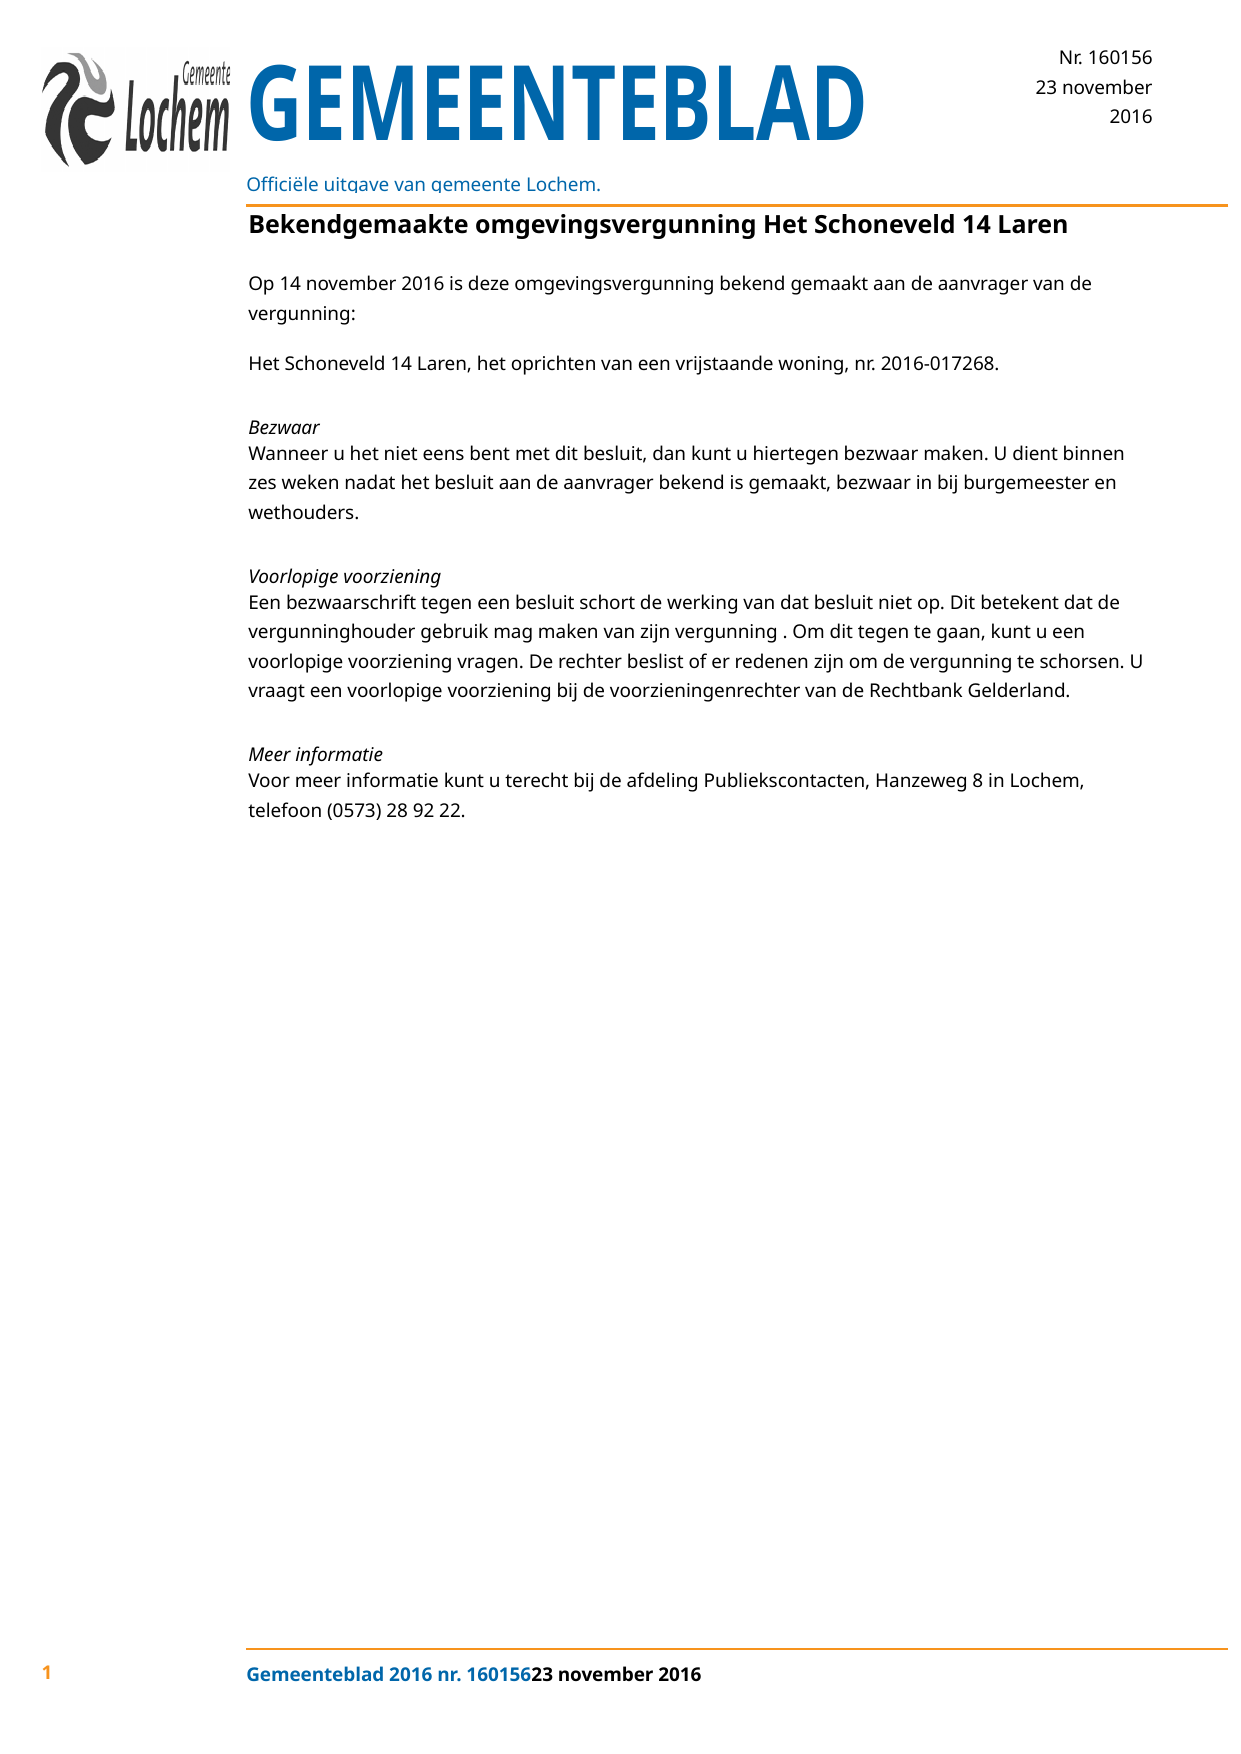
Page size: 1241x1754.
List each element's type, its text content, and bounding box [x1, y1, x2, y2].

text Bekendgemaakte omgevingsvergunning Het Schoneveld 14 Laren [248, 207, 1152, 241]
text Op 14 november 2016 is deze omgevingsvergunning bekend gemaakt aan de aanvrager van de vergunning: [248, 270, 1152, 326]
text Voor meer informatie kunt u terecht bij de afdeling Publiekscontacten, Hanzeweg 8 in Lochem, telefoon (0573) 28 92 22. [248, 767, 1152, 823]
picture [41, 47, 231, 172]
text Het Schoneveld 14 Laren, het oprichten van een vrijstaande woning, nr. 2016-017268. [248, 350, 1152, 376]
text Een bezwaarschrift tegen een besluit schort de werking van dat besluit niet op. Dit betekent dat de vergunninghouder gebruik mag maken van zijn vergunning . Om dit tegen te gaan, kunt u een voorlopige voorziening vragen. De rechter beslist of er redenen zijn om de vergunning te schorsen. U vraagt een voorlopige voorziening bij de voorzieningenrechter van de Rechtbank Gelderland. [248, 589, 1152, 703]
text Bezwaar [248, 414, 1152, 440]
text Voorlopige voorziening [248, 563, 1152, 589]
text Wanneer u het niet eens bent met dit besluit, dan kunt u hiertegen bezwaar maken. U dient binnen zes weken nadat het besluit aan de aanvrager bekend is gemaakt, bezwaar in bij burgemeester en wethouders. [248, 440, 1152, 525]
text Meer informatie [248, 742, 1152, 767]
